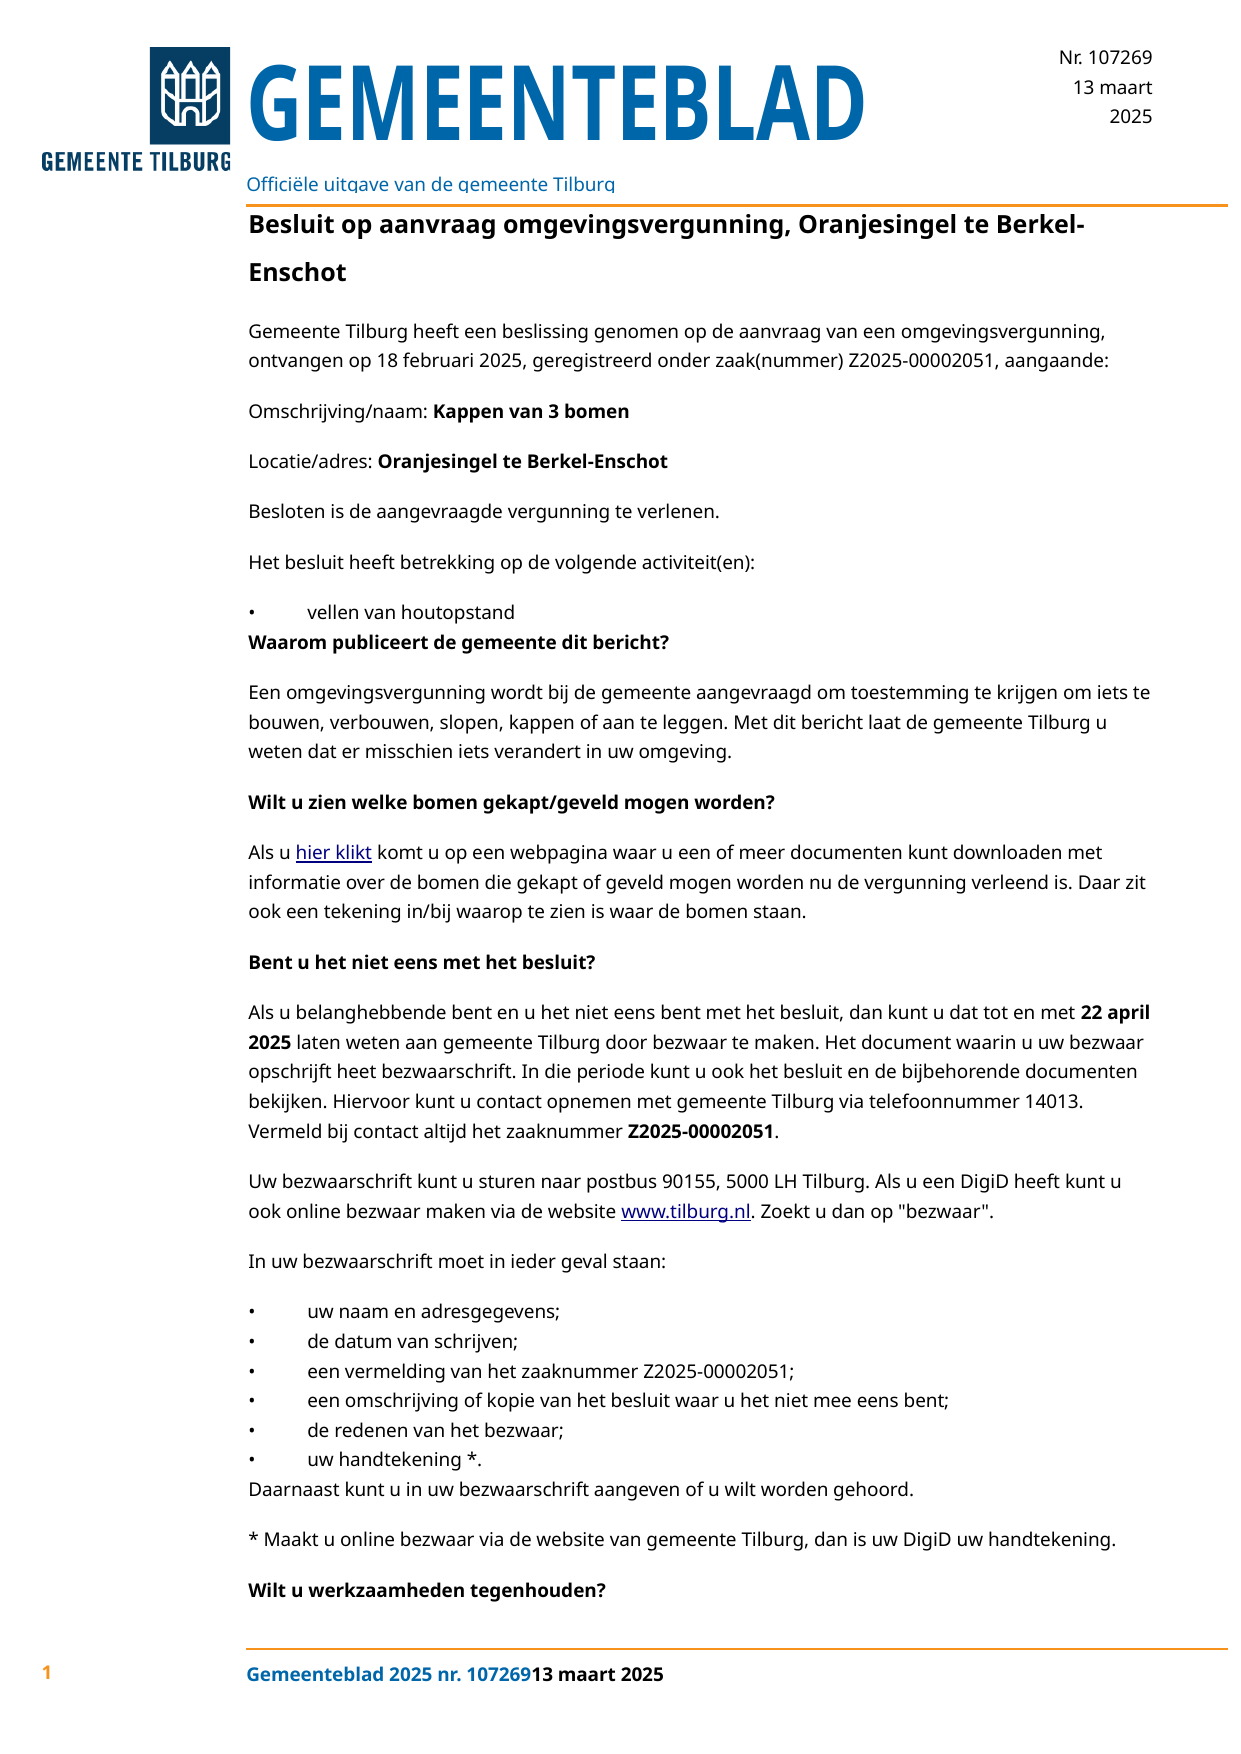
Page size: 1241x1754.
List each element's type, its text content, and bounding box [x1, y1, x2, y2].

text Omschrijving/naam: Kappen van 3 bomen [248, 398, 1152, 424]
list de redenen van het bezwaar; [248, 1417, 1152, 1443]
text Bent u het niet eens met het besluit? [248, 949, 1152, 975]
text Uw bezwaarschrift kunt u sturen naar postbus 90155, 5000 LH Tilburg. Als u een DigiD heeft kunt u ook online bezwaar maken via de website www.tilburg.nl. Zoekt u dan op "bezwaar". [248, 1168, 1152, 1224]
text Gemeente Tilburg heeft een beslissing genomen op de aanvraag van een omgevingsvergunning, ontvangen op 18 februari 2025, geregistreerd onder zaak(nummer) Z2025-00002051, aangaande: [248, 318, 1152, 373]
text Daarnaast kunt u in uw bezwaarschrift aangeven of u wilt worden gehoord. [248, 1476, 1152, 1502]
list de datum van schrijven; [248, 1328, 1152, 1354]
text Wilt u werkzaamheden tegenhouden? [248, 1577, 1152, 1603]
text Als u hier klikt komt u op een webpagina waar u een of meer documenten kunt downloaden met informatie over de bomen die gekapt of geveld mogen worden nu de vergunning verleend is. Daar zit ook een tekening in/bij waarop te zien is waar de bomen staan. [248, 839, 1152, 924]
picture [41, 47, 231, 172]
list uw naam en adresgegevens; [248, 1299, 1152, 1324]
text Locatie/adres: Oranjesingel te Berkel-Enschot [248, 448, 1152, 474]
list een vermelding van het zaaknummer Z2025-00002051; [248, 1358, 1152, 1384]
list uw handtekening *. [248, 1447, 1152, 1472]
text * Maakt u online bezwaar via de website van gemeente Tilburg, dan is uw DigiD uw handtekening. [248, 1527, 1152, 1552]
text Een omgevingsvergunning wordt bij de gemeente aangevraagd om toestemming te krijgen om iets te bouwen, verbouwen, slopen, kappen of aan te leggen. Met dit bericht laat de gemeente Tilburg u weten dat er misschien iets verandert in uw omgeving. [248, 679, 1152, 764]
text In uw bezwaarschrift moet in ieder geval staan: [248, 1248, 1152, 1274]
text Besluit op aanvraag omgevingsvergunning, Oranjesingel te Berkel-Enschot [248, 207, 1152, 288]
text Besloten is de aangevraagde vergunning te verlenen. [248, 499, 1152, 524]
list een omschrijving of kopie van het besluit waar u het niet mee eens bent; [248, 1387, 1152, 1413]
text Waarom publiceert de gemeente dit bericht? [248, 629, 1152, 655]
text Als u belanghebbende bent en u het niet eens bent met het besluit, dan kunt u dat tot en met 22 april 2025 laten weten aan gemeente Tilburg door bezwaar te maken. Het document waarin u uw bezwaar opschrijft heet bezwaarschrift. In die periode kunt u ook het besluit en de bijbehorende documenten bekijken. Hiervoor kunt u contact opnemen met gemeente Tilburg via telefoonnummer 14013. Vermeld bij contact altijd het zaaknummer Z2025-00002051. [248, 999, 1152, 1144]
list vellen van houtopstand [248, 599, 1152, 625]
text Wilt u zien welke bomen gekapt/geveld mogen worden? [248, 789, 1152, 815]
text Het besluit heeft betrekking op de volgende activiteit(en): [248, 549, 1152, 575]
